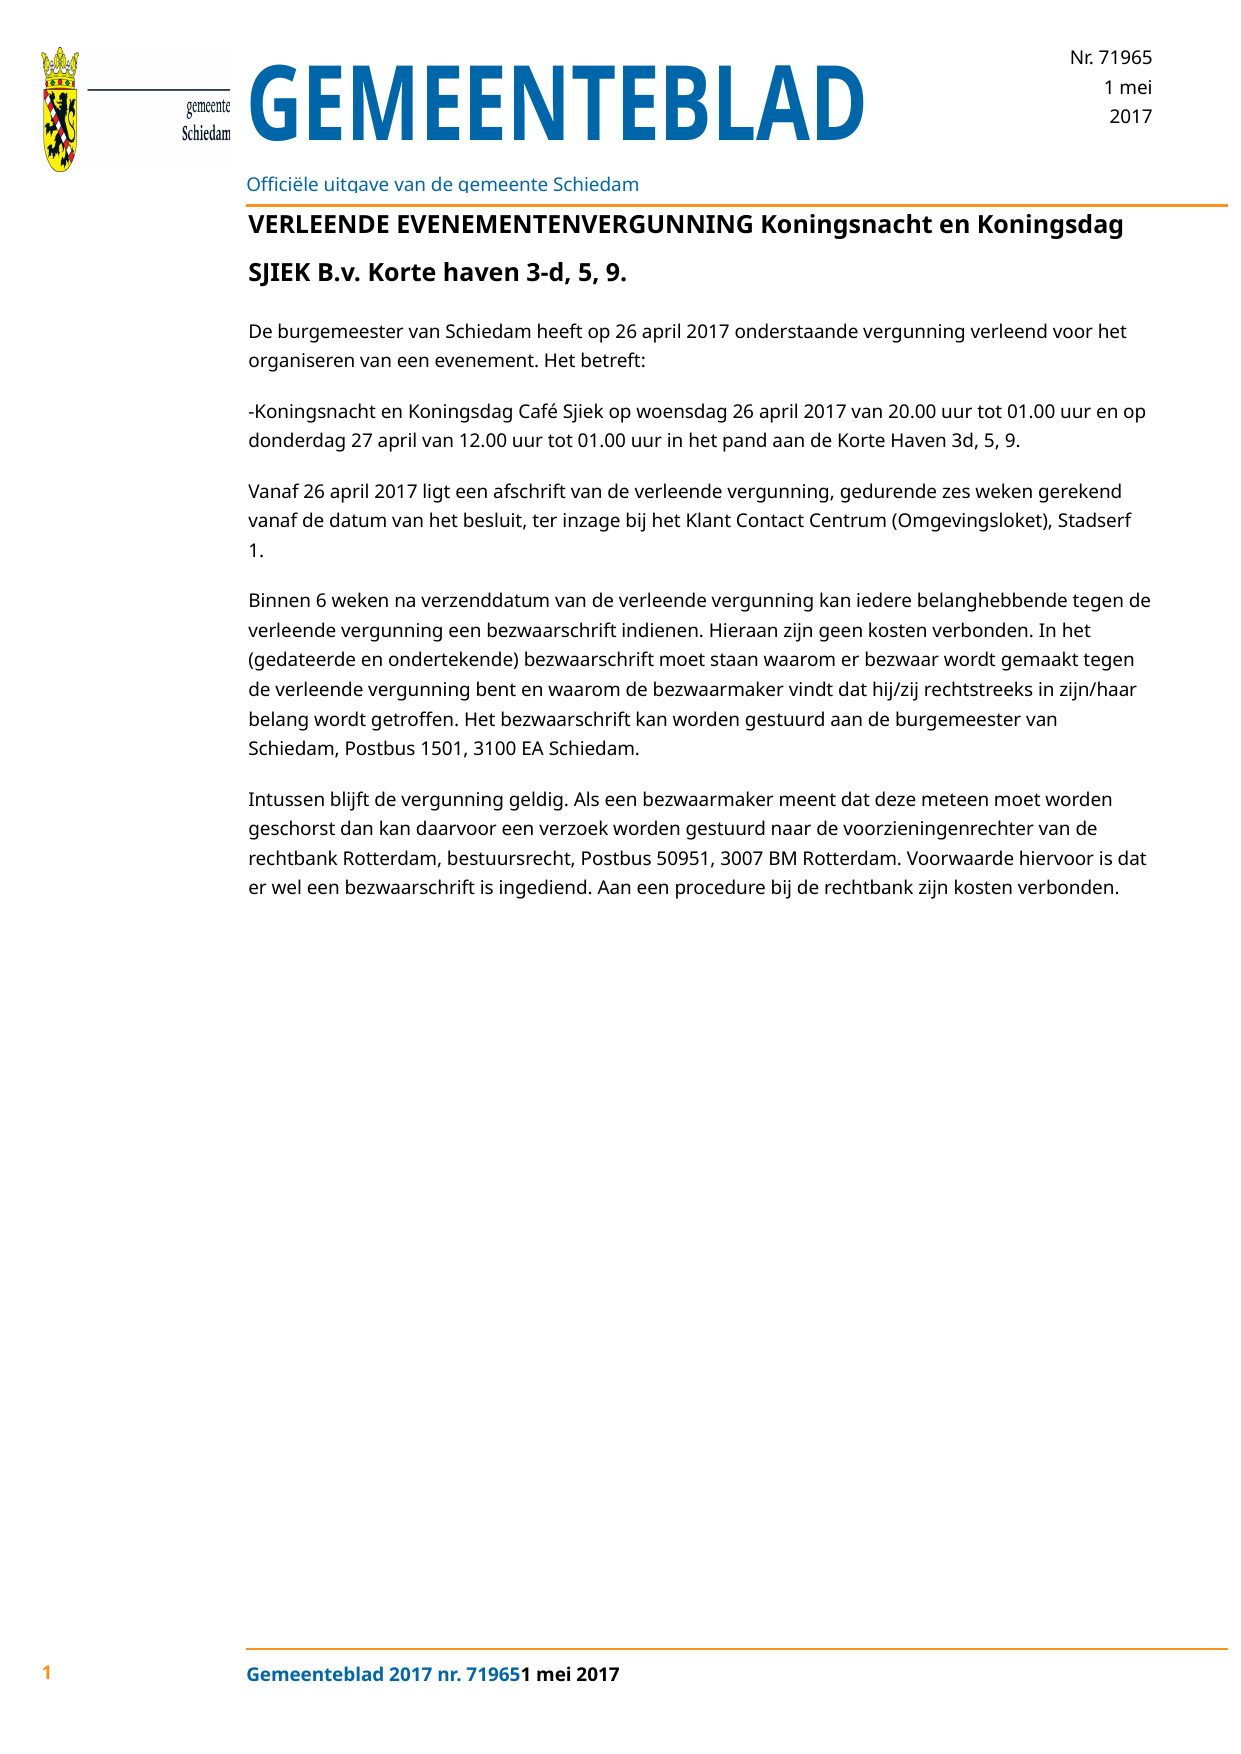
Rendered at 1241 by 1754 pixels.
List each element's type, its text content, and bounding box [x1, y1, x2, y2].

picture [41, 47, 231, 172]
text Binnen 6 weken na verzenddatum van de verleende vergunning kan iedere belanghebbende tegen de verleende vergunning een bezwaarschrift indienen. Hieraan zijn geen kosten verbonden. In het (gedateerde en ondertekende) bezwaarschrift moet staan waarom er bezwaar wordt gemaakt tegen de verleende vergunning bent en waarom de bezwaarmaker vindt dat hij/zij rechtstreeks in zijn/haar belang wordt getroffen. Het bezwaarschrift kan worden gestuurd aan de burgemeester van Schiedam, Postbus 1501, 3100 EA Schiedam. [248, 587, 1152, 761]
text VERLEENDE EVENEMENTENVERGUNNING Koningsnacht en Koningsdag SJIEK B.v. Korte haven 3-d, 5, 9. [248, 207, 1152, 288]
text -Koningsnacht en Koningsdag Café Sjiek op woensdag 26 april 2017 van 20.00 uur tot 01.00 uur en op donderdag 27 april van 12.00 uur tot 01.00 uur in het pand aan de Korte Haven 3d, 5, 9. [248, 398, 1152, 453]
text De burgemeester van Schiedam heeft op 26 april 2017 onderstaande vergunning verleend voor het organiseren van een evenement. Het betreft: [248, 318, 1152, 373]
text Intussen blijft de vergunning geldig. Als een bezwaarmaker meent dat deze meteen moet worden geschorst dan kan daarvoor een verzoek worden gestuurd naar de voorzieningenrechter van de rechtbank Rotterdam, bestuursrecht, Postbus 50951, 3007 BM Rotterdam. Voorwaarde hiervoor is dat er wel een bezwaarschrift is ingediend. Aan een procedure bij de rechtbank zijn kosten verbonden. [248, 786, 1152, 900]
text Vanaf 26 april 2017 ligt een afschrift van de verleende vergunning, gedurende zes weken gerekend vanaf de datum van het besluit, ter inzage bij het Klant Contact Centrum (Omgevingsloket), Stadserf 1. [248, 478, 1152, 563]
